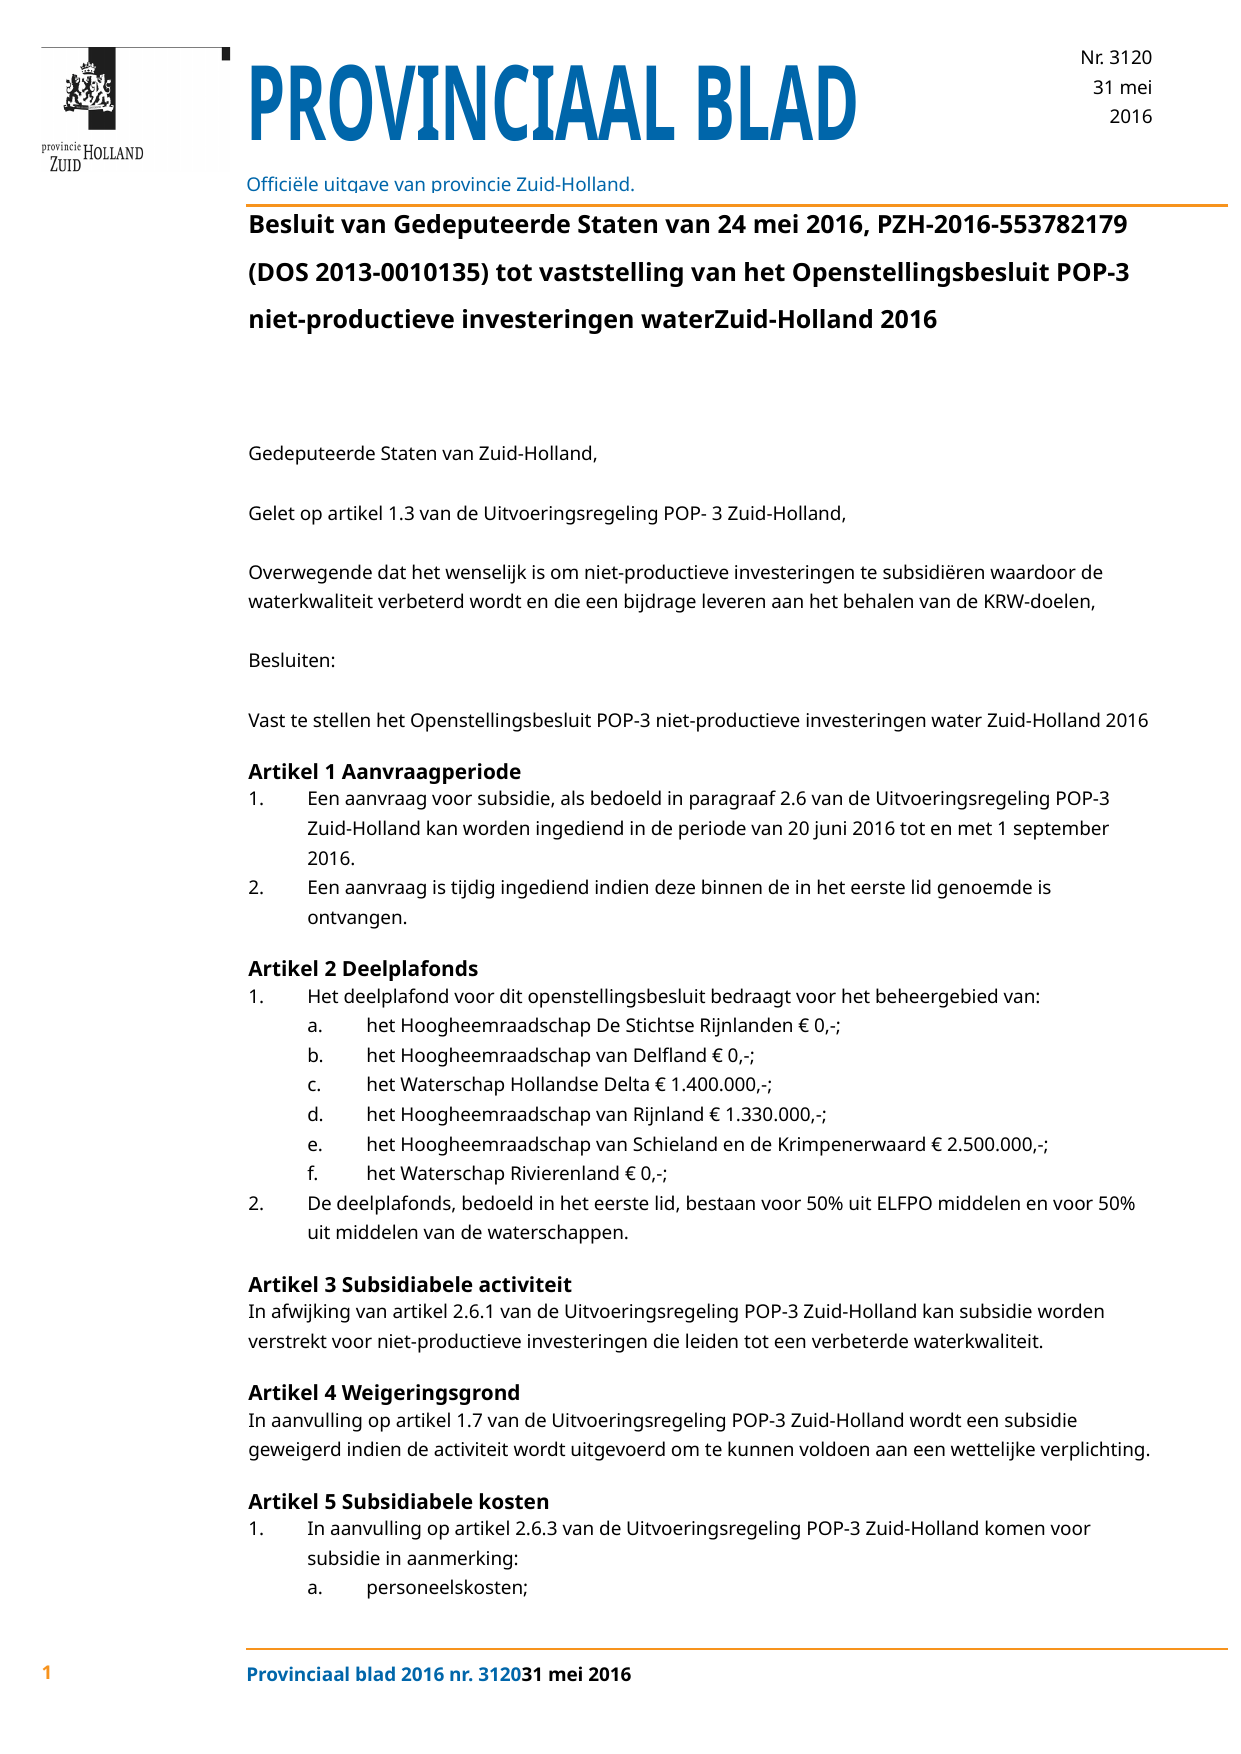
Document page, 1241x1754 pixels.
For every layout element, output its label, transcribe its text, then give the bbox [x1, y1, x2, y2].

picture [41, 47, 231, 172]
text Gedeputeerde Staten van Zuid-Holland, [248, 441, 1152, 466]
list het Hoogheemraadschap De Stichtse Rijnlanden € 0,-; [307, 1012, 1152, 1038]
list Een aanvraag voor subsidie, als bedoeld in paragraaf 2.6 van de Uitvoeringsregeling POP-3 Zuid-Holland kan worden ingediend in de periode van 20 juni 2016 tot en met 1 september 2016. [248, 786, 1152, 871]
text Artikel 5 Subsidiabele kosten [248, 1487, 1152, 1515]
text Besluit van Gedeputeerde Staten van 24 mei 2016, PZH-2016-553782179 (DOS 2013-0010135) tot vaststelling van het Openstellingsbesluit POP-3 niet-productieve investeringen waterZuid-Holland 2016 [248, 207, 1152, 336]
list het Waterschap Rivierenland € 0,-; [307, 1160, 1152, 1186]
list het Hoogheemraadschap van Delfland € 0,-; [307, 1042, 1152, 1068]
text Artikel 3 Subsidiabele activiteit [248, 1270, 1152, 1298]
list In aanvulling op artikel 2.6.3 van de Uitvoeringsregeling POP-3 Zuid-Holland komen voor subsidie in aanmerking: [248, 1515, 1152, 1571]
list het Hoogheemraadschap van Schieland en de Krimpenerwaard € 2.500.000,-; [307, 1131, 1152, 1156]
text Overwegende dat het wenselijk is om niet-productieve investeringen te subsidiëren waardoor de waterkwaliteit verbeterd wordt en die een bijdrage leveren aan het behalen van de KRW-doelen, [248, 559, 1152, 614]
text Gelet op artikel 1.3 van de Uitvoeringsregeling POP- 3 Zuid-Holland, [248, 500, 1152, 525]
list het Hoogheemraadschap van Rijnland € 1.330.000,-; [307, 1101, 1152, 1127]
text Artikel 1 Aanvraagperiode [248, 757, 1152, 786]
text In aanvulling op artikel 1.7 van de Uitvoeringsregeling POP-3 Zuid-Holland wordt een subsidie geweigerd indien de activiteit wordt uitgevoerd om te kunnen voldoen aan een wettelijke verplichting. [248, 1407, 1152, 1462]
text Besluiten: [248, 648, 1152, 673]
list De deelplafonds, bedoeld in het eerste lid, bestaan voor 50% uit ELFPO middelen en voor 50% uit middelen van de waterschappen. [248, 1190, 1152, 1245]
list Het deelplafond voor dit openstellingsbesluit bedraagt voor het beheergebied van: [248, 983, 1152, 1008]
list Een aanvraag is tijdig ingediend indien deze binnen de in het eerste lid genoemde is ontvangen. [248, 874, 1152, 930]
text In afwijking van artikel 2.6.1 van de Uitvoeringsregeling POP-3 Zuid-Holland kan subsidie worden verstrekt voor niet-productieve investeringen die leiden tot een verbeterde waterkwaliteit. [248, 1298, 1152, 1354]
list personeelskosten; [307, 1574, 1152, 1600]
text Artikel 4 Weigeringsgrond [248, 1378, 1152, 1407]
text Vast te stellen het Openstellingsbesluit POP-3 niet-productieve investeringen water Zuid-Holland 2016 [248, 707, 1152, 732]
list het Waterschap Hollandse Delta € 1.400.000,-; [307, 1072, 1152, 1097]
text Artikel 2 Deelplafonds [248, 954, 1152, 983]
